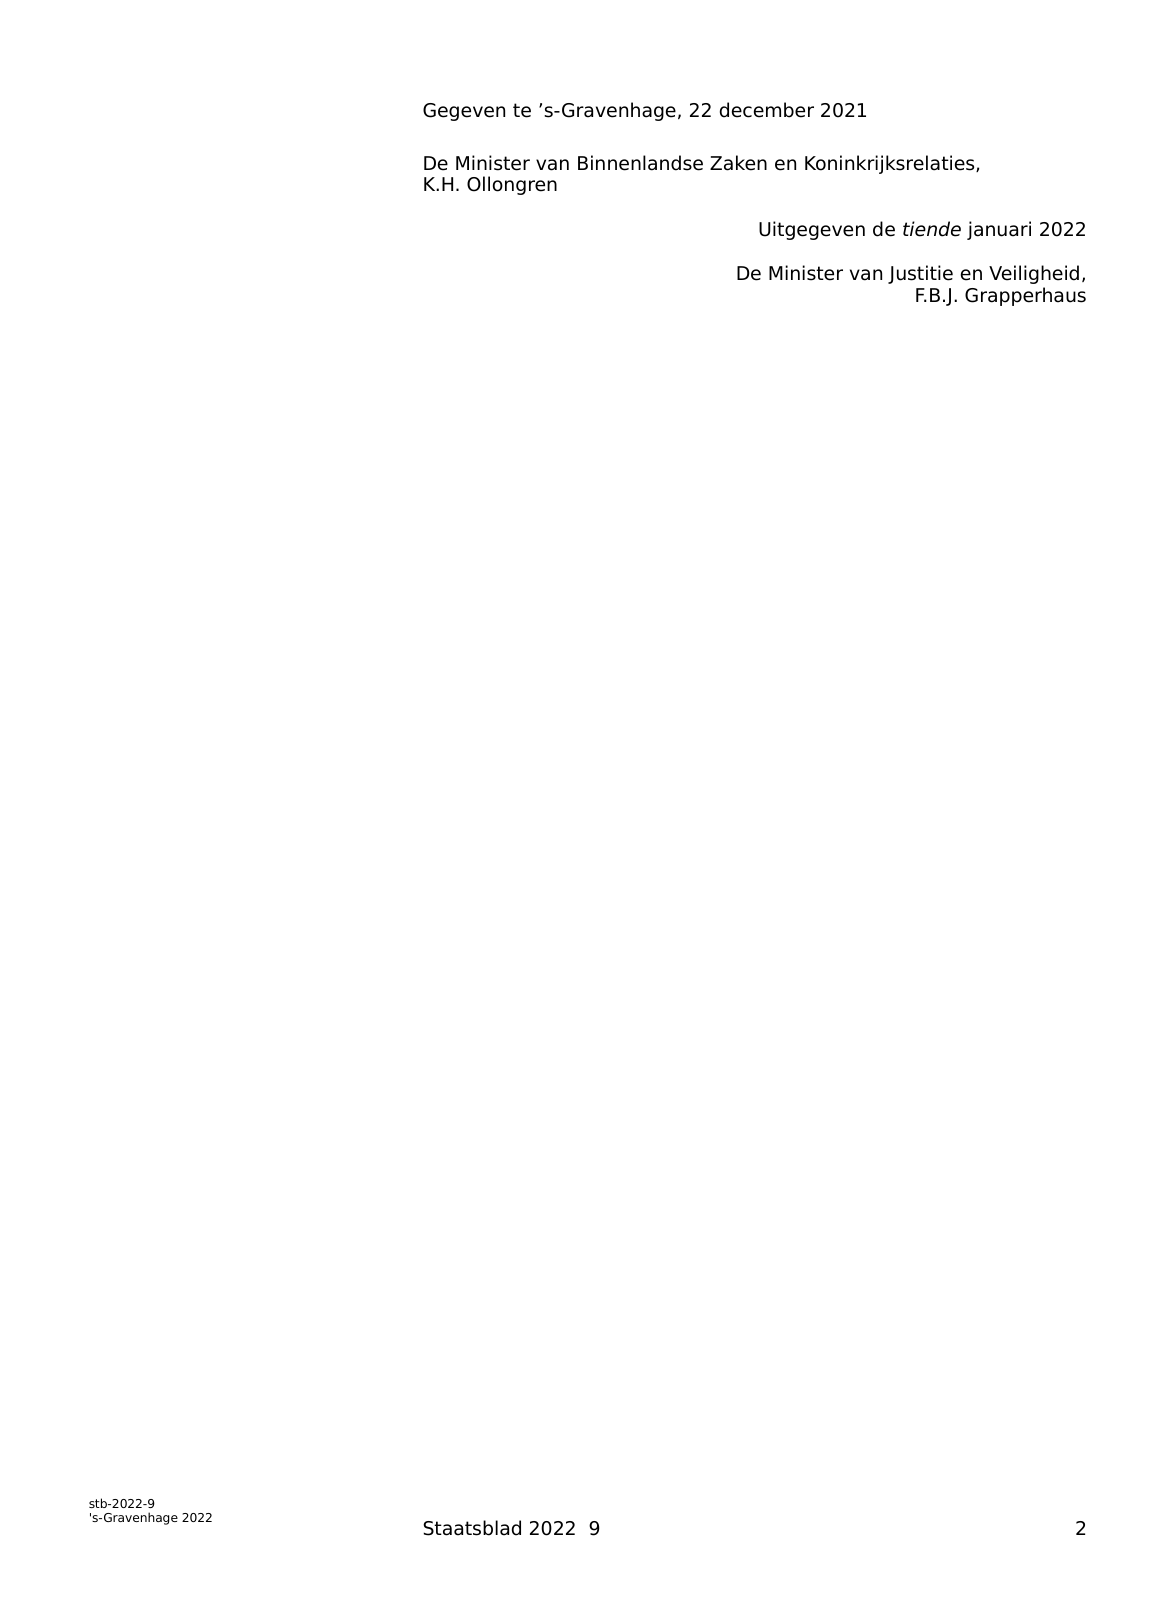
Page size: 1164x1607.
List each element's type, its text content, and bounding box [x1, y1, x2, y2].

text De Minister van Binnenlandse Zaken en Koninkrijksrelaties, K.H. Ollongren [422, 152, 1087, 196]
text De Minister van Justitie en Veiligheid, F.B.J. Grapperhaus [422, 263, 1087, 307]
text Uitgegeven de tiende januari 2022 [422, 218, 1087, 241]
text 's-Gravenhage 2022 [88, 1511, 323, 1525]
text stb-2022-9 [88, 1497, 323, 1511]
text Gegeven te ’s-Gravenhage, 22 december 2021 [422, 100, 1087, 122]
